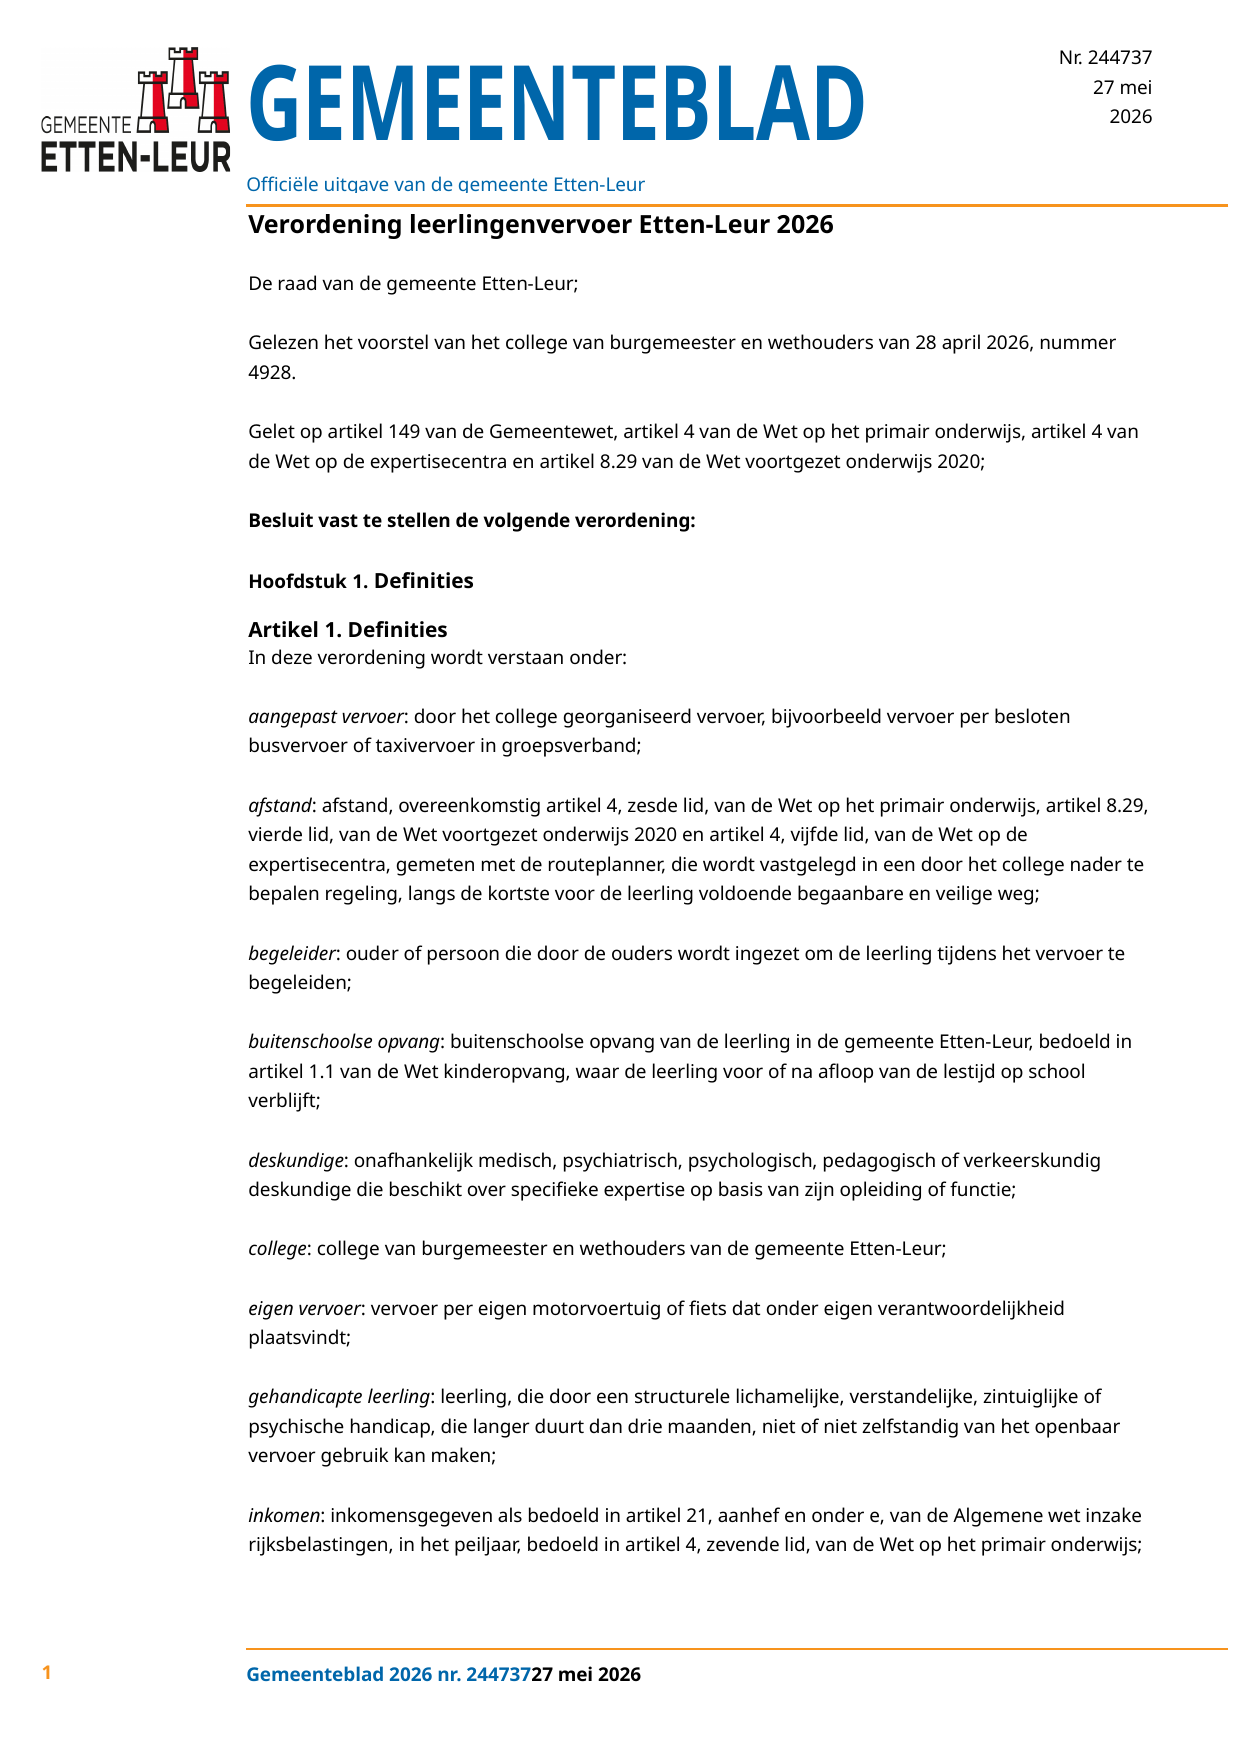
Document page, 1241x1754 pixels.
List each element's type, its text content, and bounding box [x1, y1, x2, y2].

text afstand: afstand, overeenkomstig artikel 4, zesde lid, van de Wet op het primair onderwijs, artikel 8.29, vierde lid, van de Wet voortgezet onderwijs 2020 en artikel 4, vijfde lid, van de Wet op de expertisecentra, gemeten met de routeplanner, die wordt vastgelegd in een door het college nader te bepalen regeling, langs de kortste voor de leerling voldoende begaanbare en veilige weg; [248, 792, 1152, 906]
text gehandicapte leerling: leerling, die door een structurele lichamelijke, verstandelijke, zintuiglijke of psychische handicap, die langer duurt dan drie maanden, niet of niet zelfstandig van het openbaar vervoer gebruik kan maken; [248, 1383, 1152, 1468]
text In deze verordening wordt verstaan onder: [248, 644, 1152, 669]
text De raad van de gemeente Etten-Leur; [248, 270, 1152, 296]
text eigen vervoer: vervoer per eigen motorvoertuig of fiets dat onder eigen verantwoordelijkheid plaatsvindt; [248, 1295, 1152, 1350]
text Verordening leerlingenvervoer Etten-Leur 2026 [248, 207, 1152, 241]
text inkomen: inkomensgegeven als bedoeld in artikel 21, aanhef en onder e, van de Algemene wet inzake rijksbelastingen, in het peiljaar, bedoeld in artikel 4, zevende lid, van de Wet op het primair onderwijs; [248, 1502, 1152, 1557]
picture [41, 47, 231, 172]
text begeleider: ouder of persoon die door de ouders wordt ingezet om de leerling tijdens het vervoer te begeleiden; [248, 940, 1152, 995]
text Gelet op artikel 149 van de Gemeentewet, artikel 4 van de Wet op het primair onderwijs, artikel 4 van de Wet op de expertisecentra en artikel 8.29 van de Wet voortgezet onderwijs 2020; [248, 418, 1152, 473]
text college: college van burgemeester en wethouders van de gemeente Etten-Leur; [248, 1236, 1152, 1261]
text Artikel 1. Definities [248, 615, 1152, 644]
text deskundige: onafhankelijk medisch, psychiatrisch, psychologisch, pedagogisch of verkeerskundig deskundige die beschikt over specifieke expertise op basis van zijn opleiding of functie; [248, 1147, 1152, 1202]
text Hoofdstuk 1. Definities [248, 566, 1152, 594]
text aangepast vervoer: door het college georganiseerd vervoer, bijvoorbeeld vervoer per besloten busvervoer of taxivervoer in groepsverband; [248, 703, 1152, 758]
text Gelezen het voorstel van het college van burgemeester en wethouders van 28 april 2026, nummer 4928. [248, 329, 1152, 385]
text Besluit vast te stellen de volgende verordening: [248, 507, 1152, 533]
text buitenschoolse opvang: buitenschoolse opvang van de leerling in de gemeente Etten-Leur, bedoeld in artikel 1.1 van de Wet kinderopvang, waar de leerling voor of na afloop van de lestijd op school verblijft; [248, 1028, 1152, 1113]
